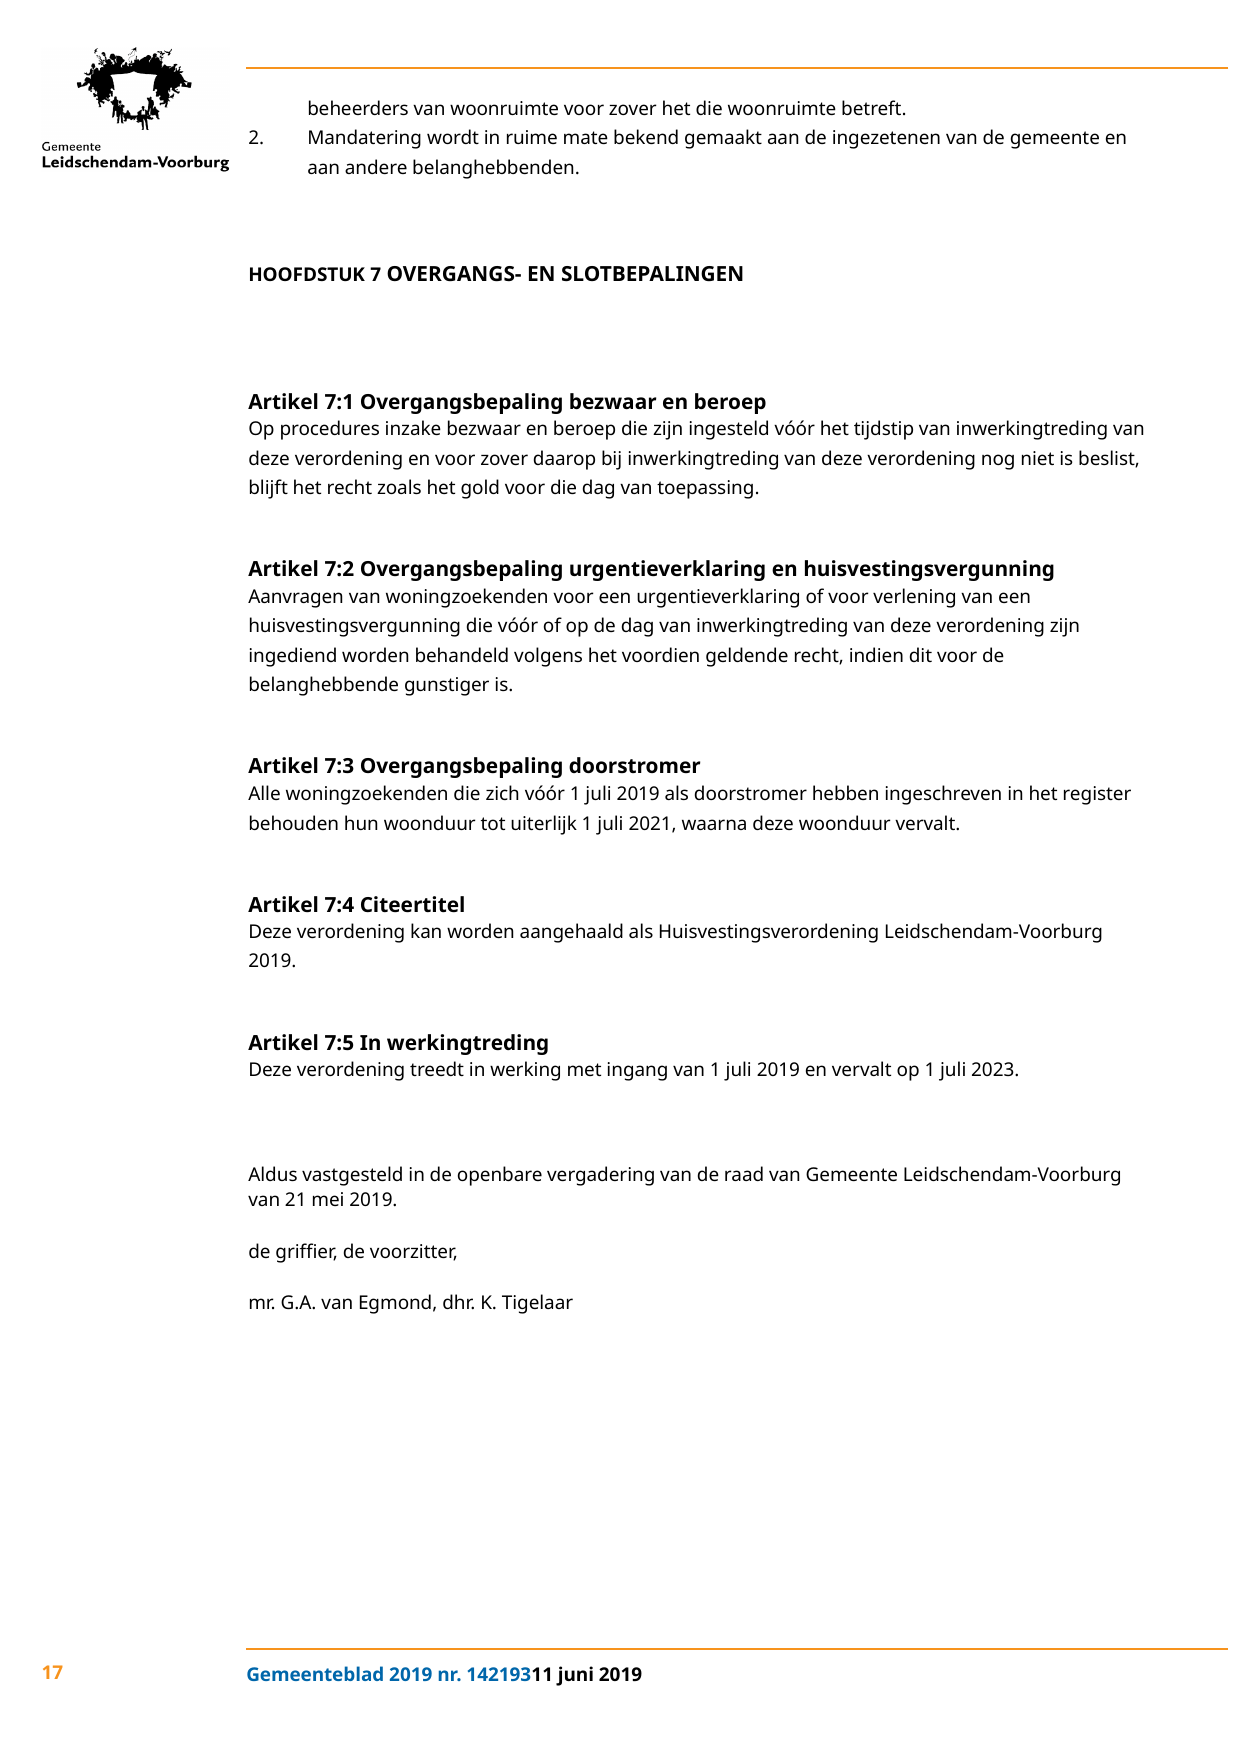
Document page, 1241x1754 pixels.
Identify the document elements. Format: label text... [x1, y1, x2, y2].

text Deze verordening kan worden aangehaald als Huisvestingsverordening Leidschendam-Voorburg 2019. [248, 918, 1152, 973]
text Op procedures inzake bezwaar en beroep die zijn ingesteld vóór het tijdstip van inwerkingtreding van deze verordening en voor zover daarop bij inwerkingtreding van deze verordening nog niet is beslist, blijft het recht zoals het gold voor die dag van toepassing. [248, 415, 1152, 500]
text Artikel 7:5 In werkingtreding [248, 1028, 1152, 1056]
text Alle woningzoekenden die zich vóór 1 juli 2019 als doorstromer hebben ingeschreven in het register behouden hun woonduur tot uiterlijk 1 juli 2021, waarna deze woonduur vervalt. [248, 780, 1152, 835]
text de griffier, de voorzitter, [248, 1238, 1152, 1264]
text Deze verordening treedt in werking met ingang van 1 juli 2019 en vervalt op 1 juli 2023. [248, 1056, 1152, 1082]
text Aldus vastgesteld in de openbare vergadering van de raad van Gemeente Leidschendam-Voorburg van 21 mei 2019. [248, 1161, 1152, 1212]
list Mandatering wordt in ruime mate bekend gemaakt aan de ingezetenen van de gemeente en aan andere belanghebbenden. [248, 124, 1152, 180]
text Artikel 7:3 Overgangsbepaling doorstromer [248, 752, 1152, 780]
text Artikel 7:1 Overgangsbepaling bezwaar en beroep [248, 387, 1152, 415]
list beheerders van woonruimte voor zover het die woonruimte betreft. [248, 95, 1152, 121]
text Artikel 7:4 Citeertitel [248, 890, 1152, 918]
picture [41, 47, 231, 172]
text Aanvragen van woningzoekenden voor een urgentieverklaring of voor verlening van een huisvestingsvergunning die vóór of op de dag van inwerkingtreding van deze verordening zijn ingediend worden behandeld volgens het voordien geldende recht, indien dit voor de belanghebbende gunstiger is. [248, 583, 1152, 697]
text Artikel 7:2 Overgangsbepaling urgentieverklaring en huisvestingsvergunning [248, 554, 1152, 583]
text mr. G.A. van Egmond, dhr. K. Tigelaar [248, 1289, 1152, 1315]
text HOOFDSTUK 7 OVERGANGS- EN SLOTBEPALINGEN [248, 259, 1152, 287]
